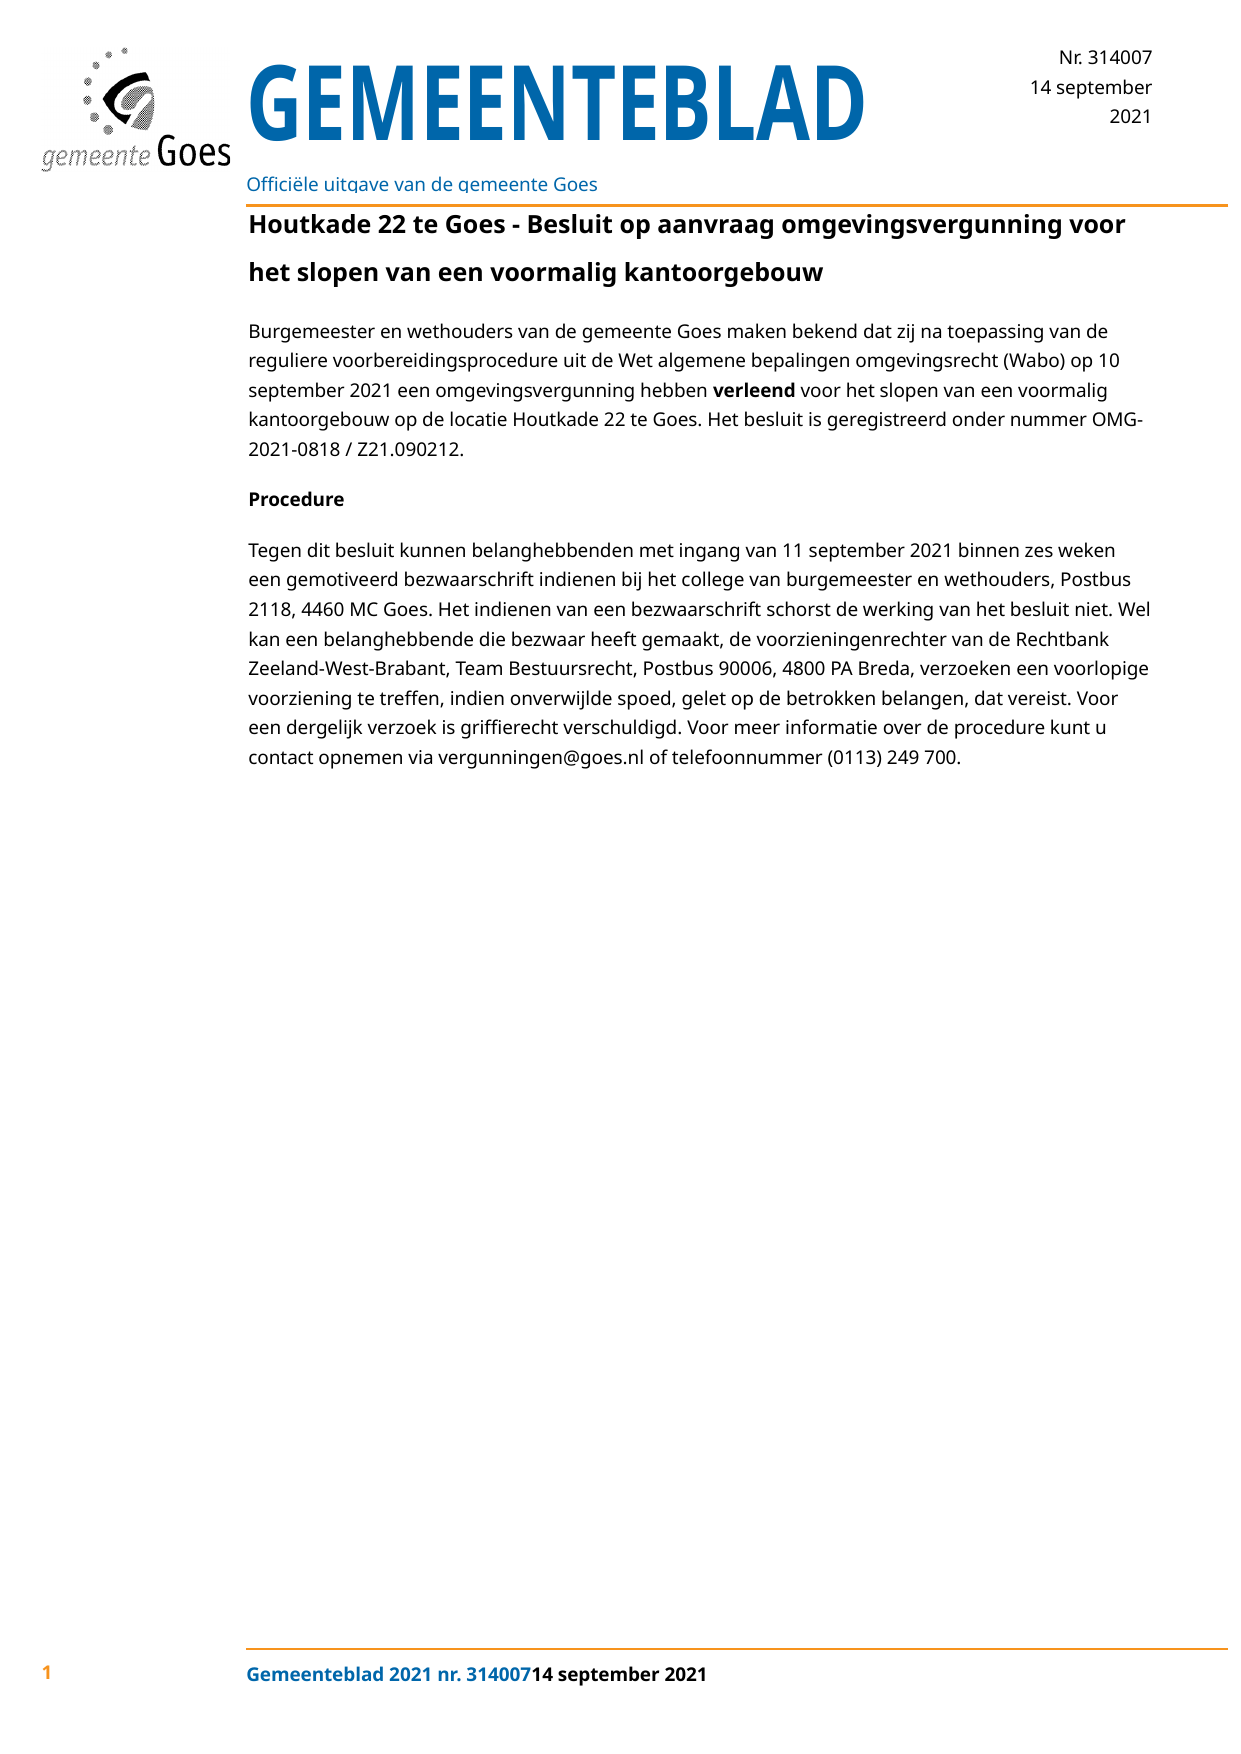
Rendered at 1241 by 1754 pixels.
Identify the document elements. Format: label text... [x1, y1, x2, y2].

text Houtkade 22 te Goes - Besluit op aanvraag omgevingsvergunning voor het slopen van een voormalig kantoorgebouw [248, 207, 1152, 288]
text Tegen dit besluit kunnen belanghebbenden met ingang van 11 september 2021 binnen zes weken een gemotiveerd bezwaarschrift indienen bij het college van burgemeester en wethouders, Postbus 2118, 4460 MC Goes. Het indienen van een bezwaarschrift schorst de werking van het besluit niet. Wel kan een belanghebbende die bezwaar heeft gemaakt, de voorzieningenrechter van de Rechtbank Zeeland-West-Brabant, Team Bestuursrecht, Postbus 90006, 4800 PA Breda, verzoeken een voorlopige voorziening te treffen, indien onverwijlde spoed, gelet op de betrokken belangen, dat vereist. Voor een dergelijk verzoek is griffierecht verschuldigd. Voor meer informatie over de procedure kunt u contact opnemen via vergunningen@goes.nl of telefoonnummer (0113) 249 700. [248, 537, 1152, 770]
text Burgemeester en wethouders van de gemeente Goes maken bekend dat zij na toepassing van de reguliere voorbereidingsprocedure uit de Wet algemene bepalingen omgevingsrecht (Wabo) op 10 september 2021 een omgevingsvergunning hebben verleend voor het slopen van een voormalig kantoorgebouw op de locatie Houtkade 22 te Goes. Het besluit is geregistreerd onder nummer OMG-2021-0818 / Z21.090212. [248, 318, 1152, 462]
picture [41, 47, 231, 172]
text Procedure [248, 487, 1152, 512]
